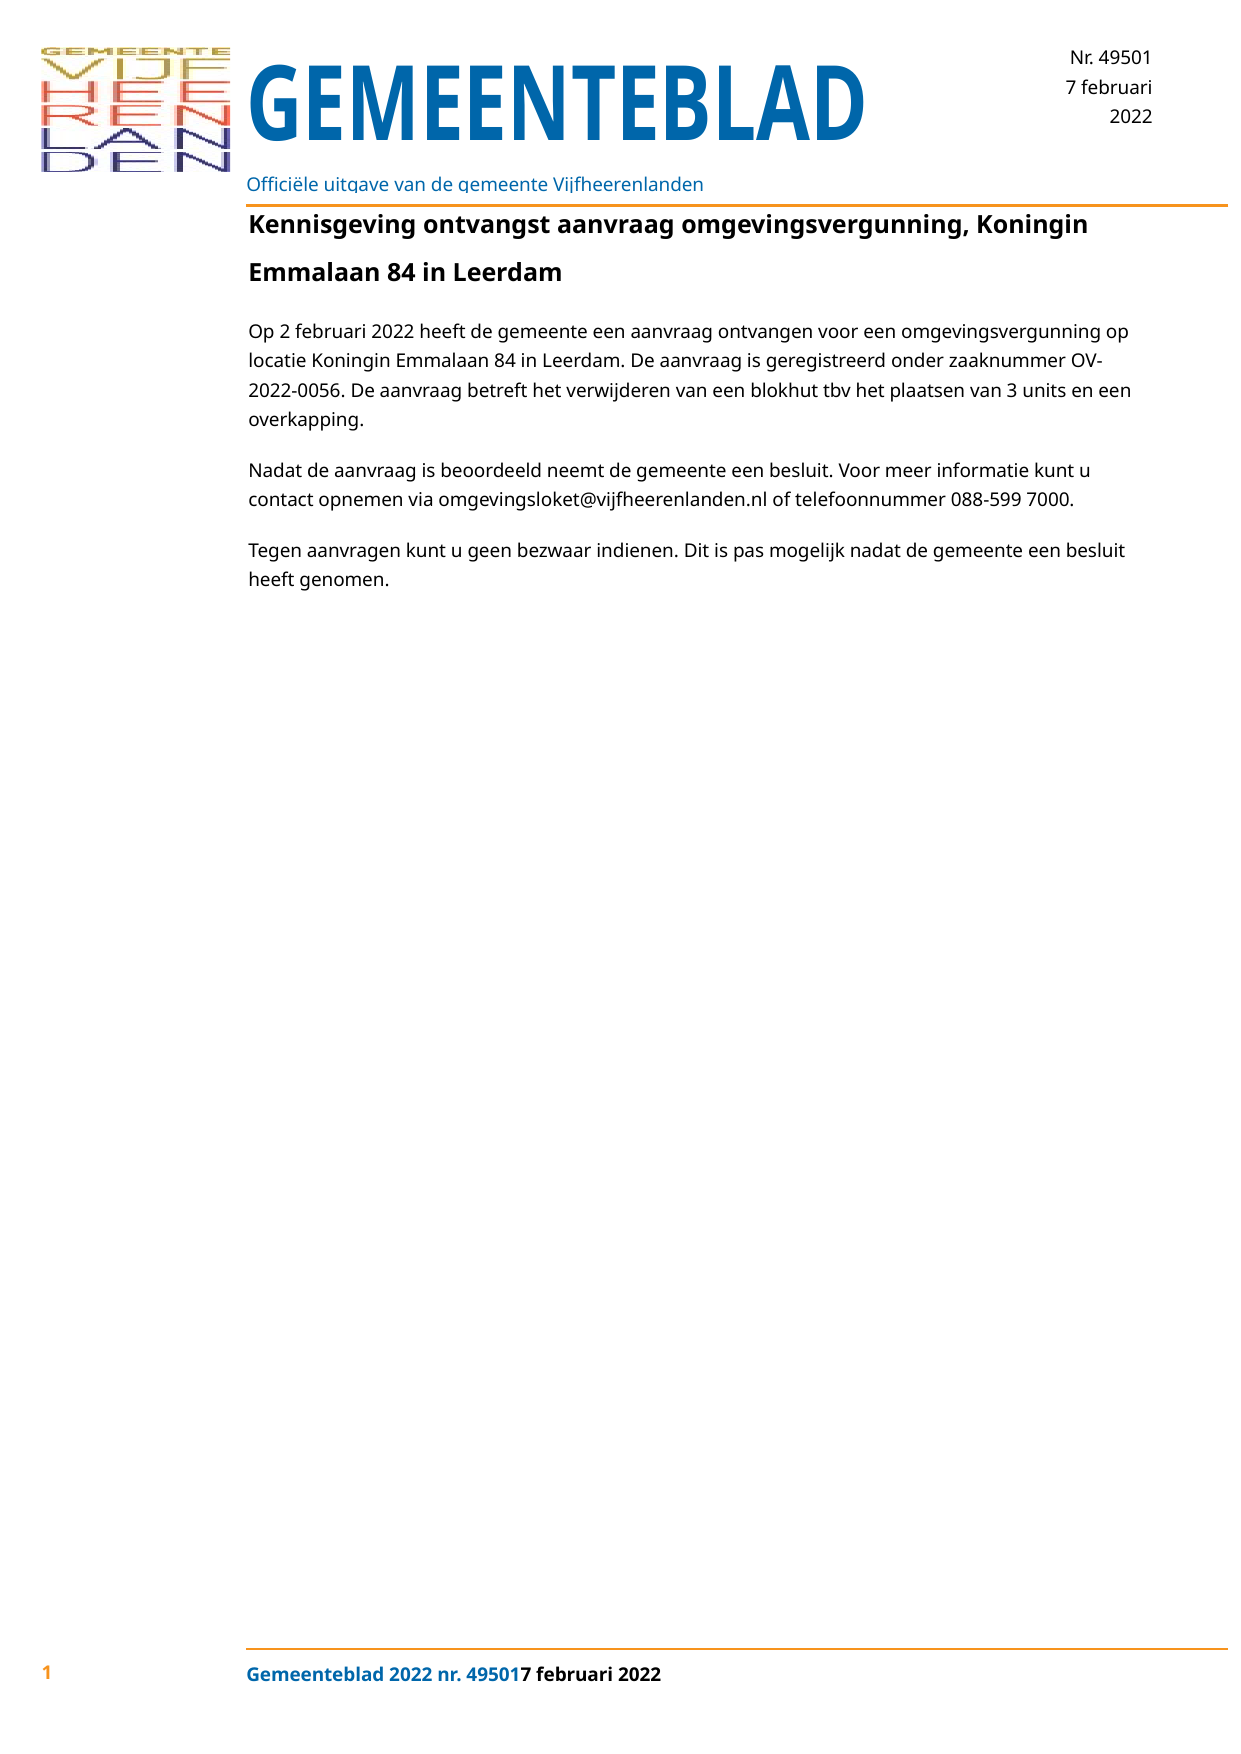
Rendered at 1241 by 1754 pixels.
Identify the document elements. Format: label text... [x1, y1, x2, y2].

text Kennisgeving ontvangst aanvraag omgevingsvergunning, Koningin Emmalaan 84 in Leerdam [248, 207, 1152, 288]
text Nadat de aanvraag is beoordeeld neemt de gemeente een besluit. Voor meer informatie kunt u contact opnemen via omgevingsloket@vijfheerenlanden.nl of telefoonnummer 088-599 7000. [248, 457, 1152, 512]
text Tegen aanvragen kunt u geen bezwaar indienen. Dit is pas mogelijk nadat de gemeente een besluit heeft genomen. [248, 537, 1152, 592]
text Op 2 februari 2022 heeft de gemeente een aanvraag ontvangen voor een omgevingsvergunning op locatie Koningin Emmalaan 84 in Leerdam. De aanvraag is geregistreerd onder zaaknummer OV-2022-0056. De aanvraag betreft het verwijderen van een blokhut tbv het plaatsen van 3 units en een overkapping. [248, 318, 1152, 432]
picture [41, 47, 231, 172]
